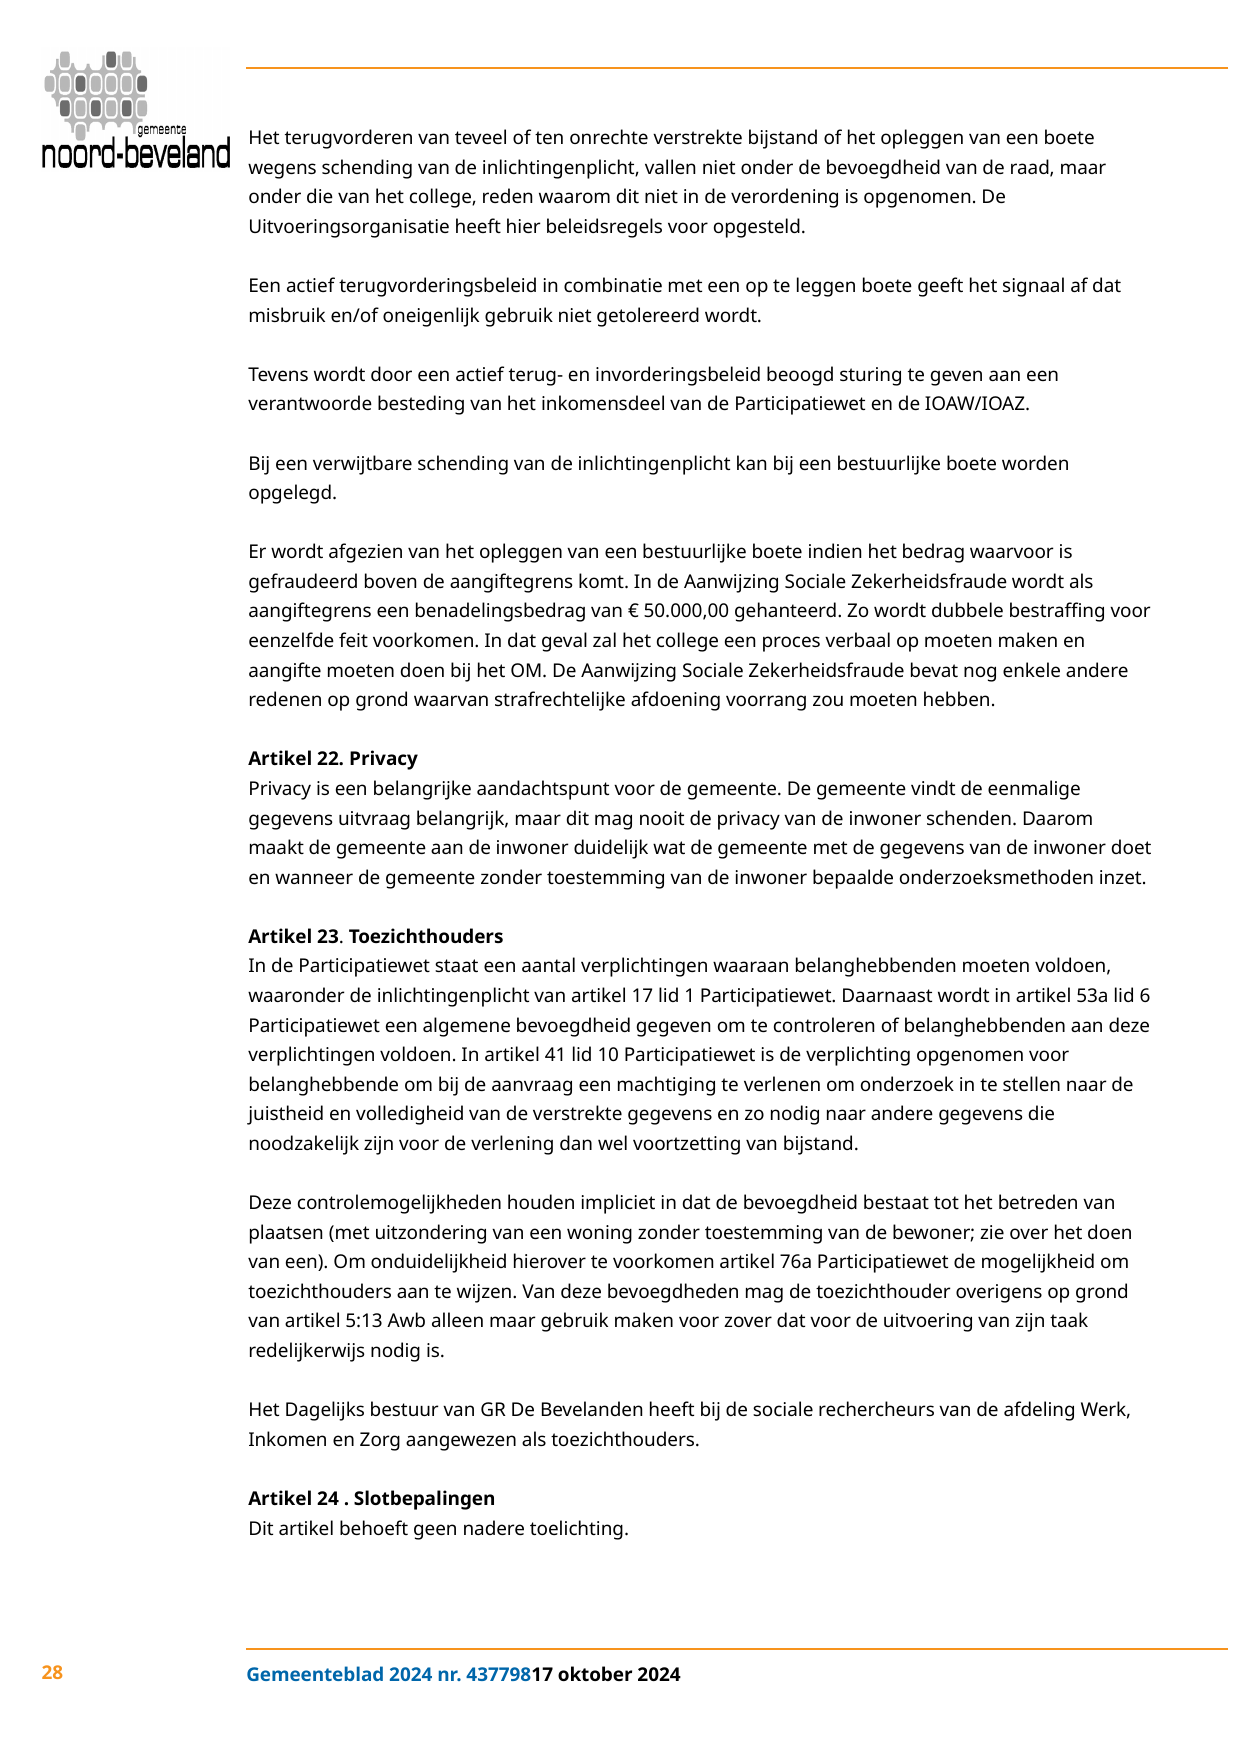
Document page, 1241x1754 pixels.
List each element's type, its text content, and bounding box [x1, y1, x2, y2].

text Een actief terugvorderingsbeleid in combinatie met een op te leggen boete geeft het signaal af dat misbruik en/of oneigenlijk gebruik niet getolereerd wordt. [248, 272, 1152, 328]
text Dit artikel behoeft geen nadere toelichting. [248, 1515, 1152, 1541]
text Privacy is een belangrijke aandachtspunt voor de gemeente. De gemeente vindt de eenmalige gegevens uitvraag belangrijk, maar dit mag nooit de privacy van de inwoner schenden. Daarom maakt de gemeente aan de inwoner duidelijk wat de gemeente met de gegevens van de inwoner doet en wanneer de gemeente zonder toestemming van de inwoner bepaalde onderzoeksmethoden inzet. [248, 775, 1152, 890]
text In de Participatiewet staat een aantal verplichtingen waaraan belanghebbenden moeten voldoen, waaronder de inlichtingenplicht van artikel 17 lid 1 Participatiewet. Daarnaast wordt in artikel 53a lid 6 Participatiewet een algemene bevoegdheid gegeven om te controleren of belanghebbenden aan deze verplichtingen voldoen. In artikel 41 lid 10 Participatiewet is de verplichting opgenomen voor belanghebbende om bij de aanvraag een machtiging te verlenen om onderzoek in te stellen naar de juistheid en volledigheid van de verstrekte gegevens en zo nodig naar andere gegevens die noodzakelijk zijn voor de verlening dan wel voortzetting van bijstand. [248, 953, 1152, 1156]
text Er wordt afgezien van het opleggen van een bestuurlijke boete indien het bedrag waarvoor is gefraudeerd boven de aangiftegrens komt. In de Aanwijzing Sociale Zekerheidsfraude wordt als aangiftegrens een benadelingsbedrag van € 50.000,00 gehanteerd. Zo wordt dubbele bestraffing voor eenzelfde feit voorkomen. In dat geval zal het college een proces verbaal op moeten maken en aangifte moeten doen bij het OM. De Aanwijzing Sociale Zekerheidsfraude bevat nog enkele andere redenen op grond waarvan strafrechtelijke afdoening voorrang zou moeten hebben. [248, 538, 1152, 712]
text Artikel 22. Privacy [248, 746, 1152, 771]
text Artikel 23. Toezichthouders [248, 923, 1152, 949]
picture [41, 47, 231, 172]
text Tevens wordt door een actief terug- en invorderingsbeleid beoogd sturing te geven aan een verantwoorde besteding van het inkomensdeel van de Participatiewet en de IOAW/IOAZ. [248, 361, 1152, 416]
text Deze controlemogelijkheden houden impliciet in dat de bevoegdheid bestaat tot het betreden van plaatsen (met uitzondering van een woning zonder toestemming van de bewoner; zie over het doen van een). Om onduidelijkheid hierover te voorkomen artikel 76a Participatiewet de mogelijkheid om toezichthouders aan te wijzen. Van deze bevoegdheden mag de toezichthouder overigens op grond van artikel 5:13 Awb alleen maar gebruik maken voor zover dat voor de uitvoering van zijn taak redelijkerwijs nodig is. [248, 1189, 1152, 1363]
text Bij een verwijtbare schending van de inlichtingenplicht kan bij een bestuurlijke boete worden opgelegd. [248, 450, 1152, 505]
text Het terugvorderen van teveel of ten onrechte verstrekte bijstand of het opleggen van een boete wegens schending van de inlichtingenplicht, vallen niet onder de bevoegdheid van de raad, maar onder die van het college, reden waarom dit niet in de verordening is opgenomen. De Uitvoeringsorganisatie heeft hier beleidsregels voor opgesteld. [248, 124, 1152, 239]
text Artikel 24 . Slotbepalingen [248, 1485, 1152, 1511]
text Het Dagelijks bestuur van GR De Bevelanden heeft bij de sociale rechercheurs van de afdeling Werk, Inkomen en Zorg aangewezen als toezichthouders. [248, 1396, 1152, 1452]
